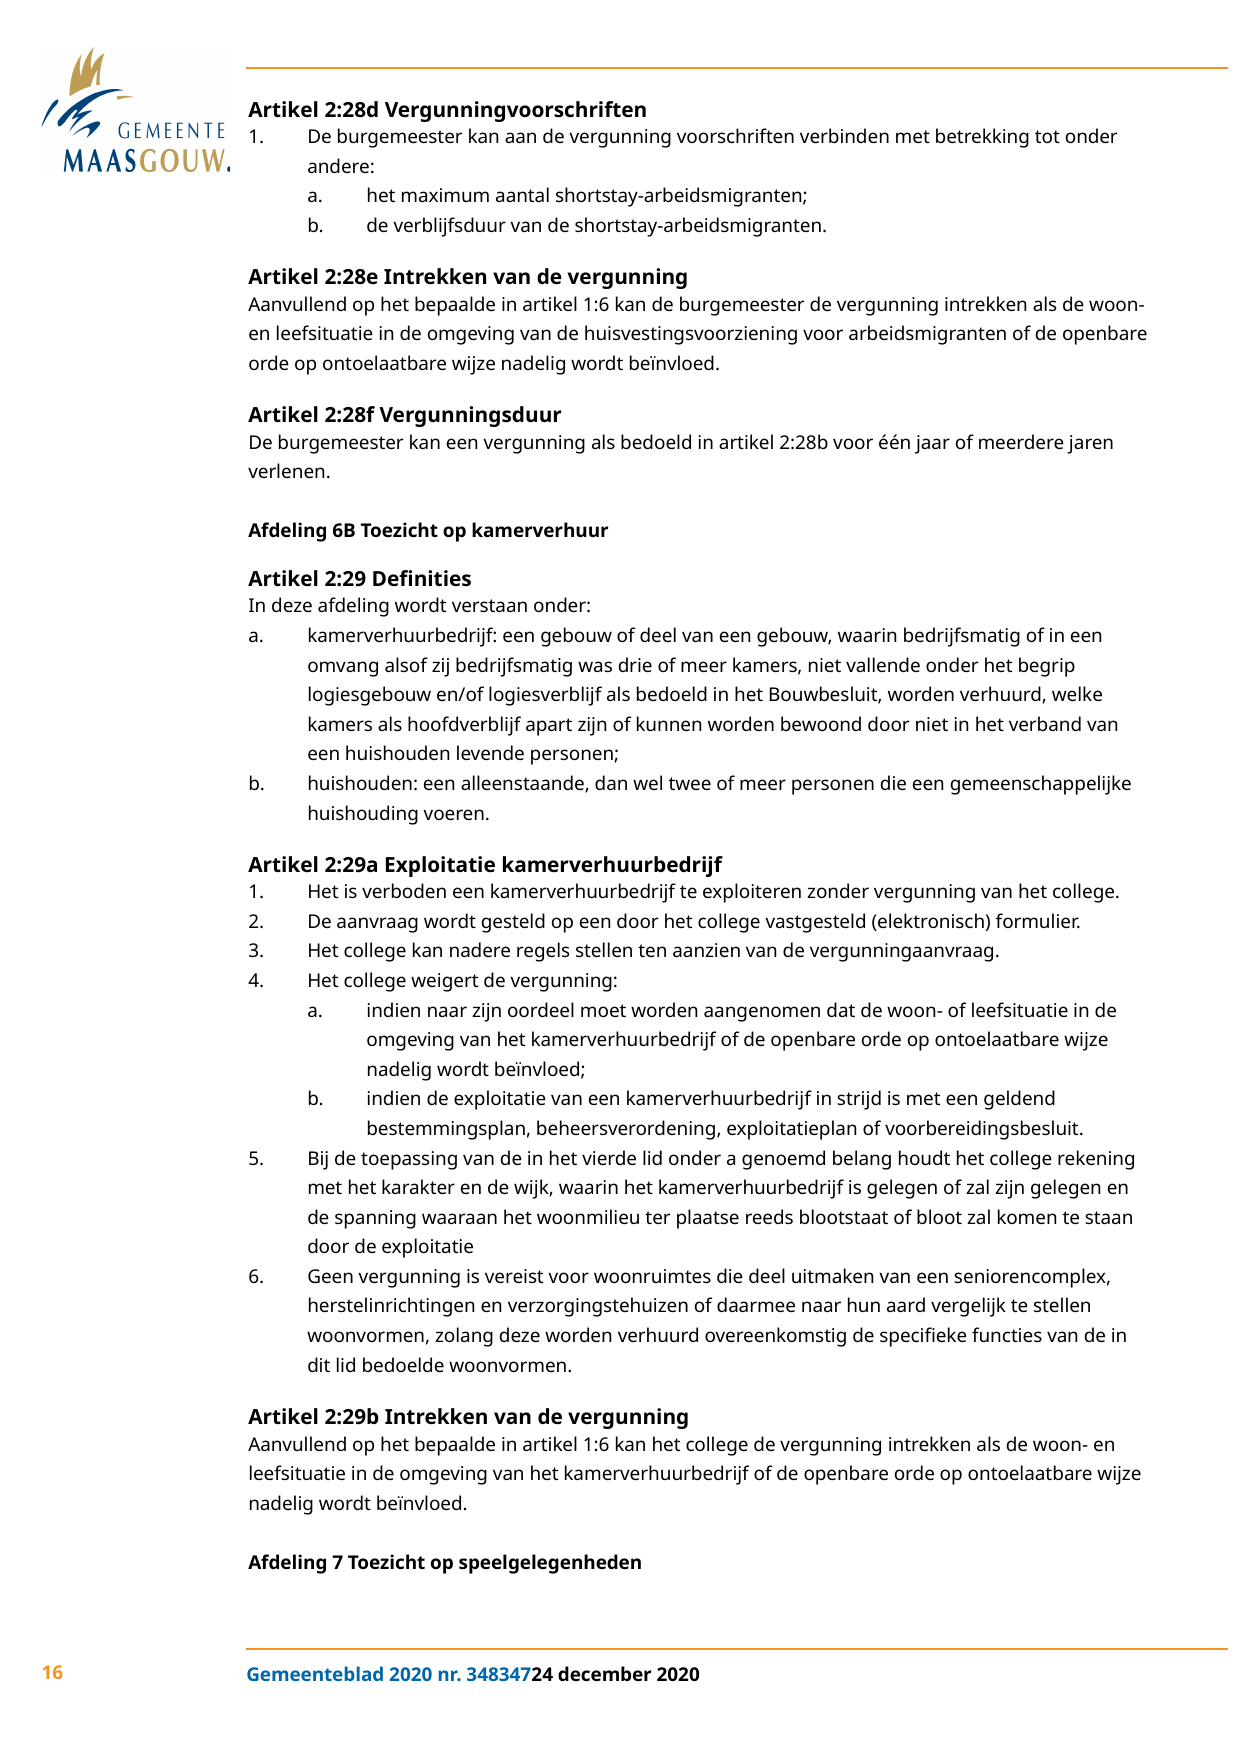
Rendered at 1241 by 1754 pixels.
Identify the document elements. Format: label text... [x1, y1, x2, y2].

list huishouden: een alleenstaande, dan wel twee of meer personen die een gemeenschappelijke huishouding voeren. [248, 770, 1152, 825]
list De burgemeester kan aan de vergunning voorschriften verbinden met betrekking tot onder andere: [248, 123, 1152, 178]
list kamerverhuurbedrijf: een gebouw of deel van een gebouw, waarin bedrijfsmatig of in een omvang alsof zij bedrijfsmatig was drie of meer kamers, niet vallende onder het begrip logiesgebouw en/of logiesverblijf als bedoeld in het Bouwbesluit, worden verhuurd, welke kamers als hoofdverblijf apart zijn of kunnen worden bewoond door niet in het verband van een huishouden levende personen; [248, 622, 1152, 766]
text Artikel 2:29b Intrekken van de vergunning [248, 1402, 1152, 1431]
text Artikel 2:28d Vergunningvoorschriften [248, 95, 1152, 123]
list Geen vergunning is vereist voor woonruimtes die deel uitmaken van een seniorencomplex, herstelinrichtingen en verzorgingstehuizen of daarmee naar hun aard vergelijk te stellen woonvormen, zolang deze worden verhuurd overeenkomstig de specifieke functies van de in dit lid bedoelde woonvormen. [248, 1263, 1152, 1378]
list Bij de toepassing van de in het vierde lid onder a genoemd belang houdt het college rekening met het karakter en de wijk, waarin het kamerverhuurbedrijf is gelegen of zal zijn gelegen en de spanning waaraan het woonmilieu ter plaatse reeds blootstaat of bloot zal komen te staan door de exploitatie [248, 1145, 1152, 1259]
text Afdeling 7 Toezicht op speelgelegenheden [248, 1549, 1152, 1575]
text Artikel 2:29a Exploitatie kamerverhuurbedrijf [248, 850, 1152, 878]
text Artikel 2:28f Vergunningsduur [248, 400, 1152, 429]
list De aanvraag wordt gesteld op een door het college vastgesteld (elektronisch) formulier. [248, 908, 1152, 934]
list indien naar zijn oordeel moet worden aangenomen dat de woon- of leefsituatie in de omgeving van het kamerverhuurbedrijf of de openbare orde op ontoelaatbare wijze nadelig wordt beïnvloed; [307, 997, 1152, 1082]
picture [41, 47, 231, 172]
list Het college weigert de vergunning: [248, 967, 1152, 993]
text Artikel 2:28e Intrekken van de vergunning [248, 262, 1152, 291]
list de verblijfsduur van de shortstay-arbeidsmigranten. [307, 212, 1152, 238]
text Aanvullend op het bepaalde in artikel 1:6 kan het college de vergunning intrekken als de woon- en leefsituatie in de omgeving van het kamerverhuurbedrijf of de openbare orde op ontoelaatbare wijze nadelig wordt beïnvloed. [248, 1431, 1152, 1516]
text In deze afdeling wordt verstaan onder: [248, 593, 1152, 618]
list het maximum aantal shortstay-arbeidsmigranten; [307, 182, 1152, 208]
text Afdeling 6B Toezicht op kamerverhuur [248, 518, 1152, 543]
list Het college kan nadere regels stellen ten aanzien van de vergunningaanvraag. [248, 938, 1152, 963]
text Artikel 2:29 Definities [248, 564, 1152, 593]
list Het is verboden een kamerverhuurbedrijf te exploiteren zonder vergunning van het college. [248, 878, 1152, 904]
text Aanvullend op het bepaalde in artikel 1:6 kan de burgemeester de vergunning intrekken als de woon- en leefsituatie in de omgeving van de huisvestingsvoorziening voor arbeidsmigranten of de openbare orde op ontoelaatbare wijze nadelig wordt beïnvloed. [248, 291, 1152, 376]
text De burgemeester kan een vergunning als bedoeld in artikel 2:28b voor één jaar of meerdere jaren verlenen. [248, 429, 1152, 484]
list indien de exploitatie van een kamerverhuurbedrijf in strijd is met een geldend bestemmingsplan, beheersverordening, exploitatieplan of voorbereidingsbesluit. [307, 1086, 1152, 1141]
